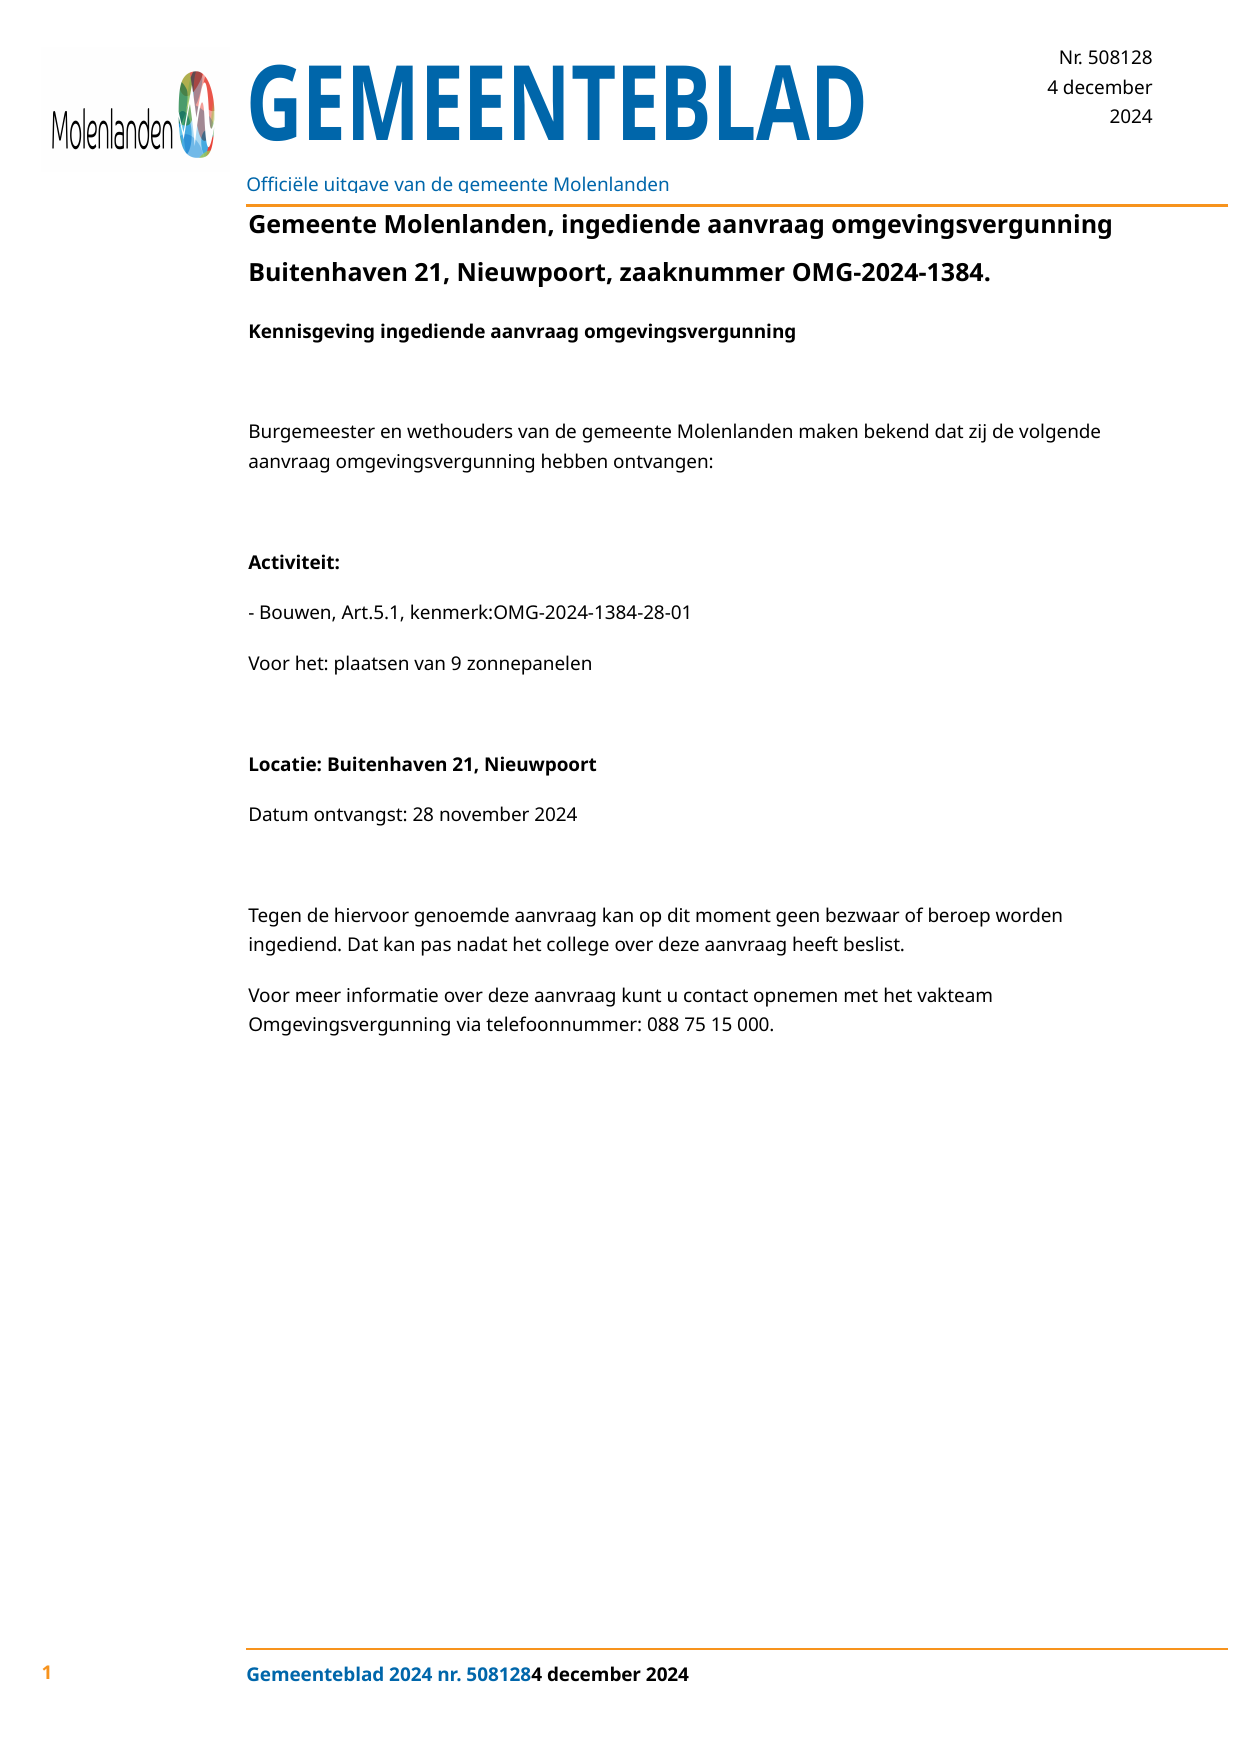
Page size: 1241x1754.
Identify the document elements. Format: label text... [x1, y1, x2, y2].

text - Bouwen, Art.5.1, kenmerk:OMG-2024-1384-28-01 [248, 599, 1152, 625]
text Voor het: plaatsen van 9 zonnepanelen [248, 650, 1152, 676]
text Tegen de hiervoor genoemde aanvraag kan op dit moment geen bezwaar of beroep worden ingediend. Dat kan pas nadat het college over deze aanvraag heeft beslist. [248, 902, 1152, 957]
text Locatie: Buitenhaven 21, Nieuwpoort [248, 751, 1152, 777]
picture [41, 47, 231, 172]
text Kennisgeving ingediende aanvraag omgevingsvergunning [248, 318, 1152, 344]
text Gemeente Molenlanden, ingediende aanvraag omgevingsvergunning Buitenhaven 21, Nieuwpoort, zaaknummer OMG-2024-1384. [248, 207, 1152, 288]
text Activiteit: [248, 549, 1152, 575]
text Voor meer informatie over deze aanvraag kunt u contact opnemen met het vakteam Omgevingsvergunning via telefoonnummer: 088 75 15 000. [248, 982, 1152, 1037]
text Burgemeester en wethouders van de gemeente Molenlanden maken bekend dat zij de volgende aanvraag omgevingsvergunning hebben ontvangen: [248, 419, 1152, 474]
text Datum ontvangst: 28 november 2024 [248, 801, 1152, 827]
